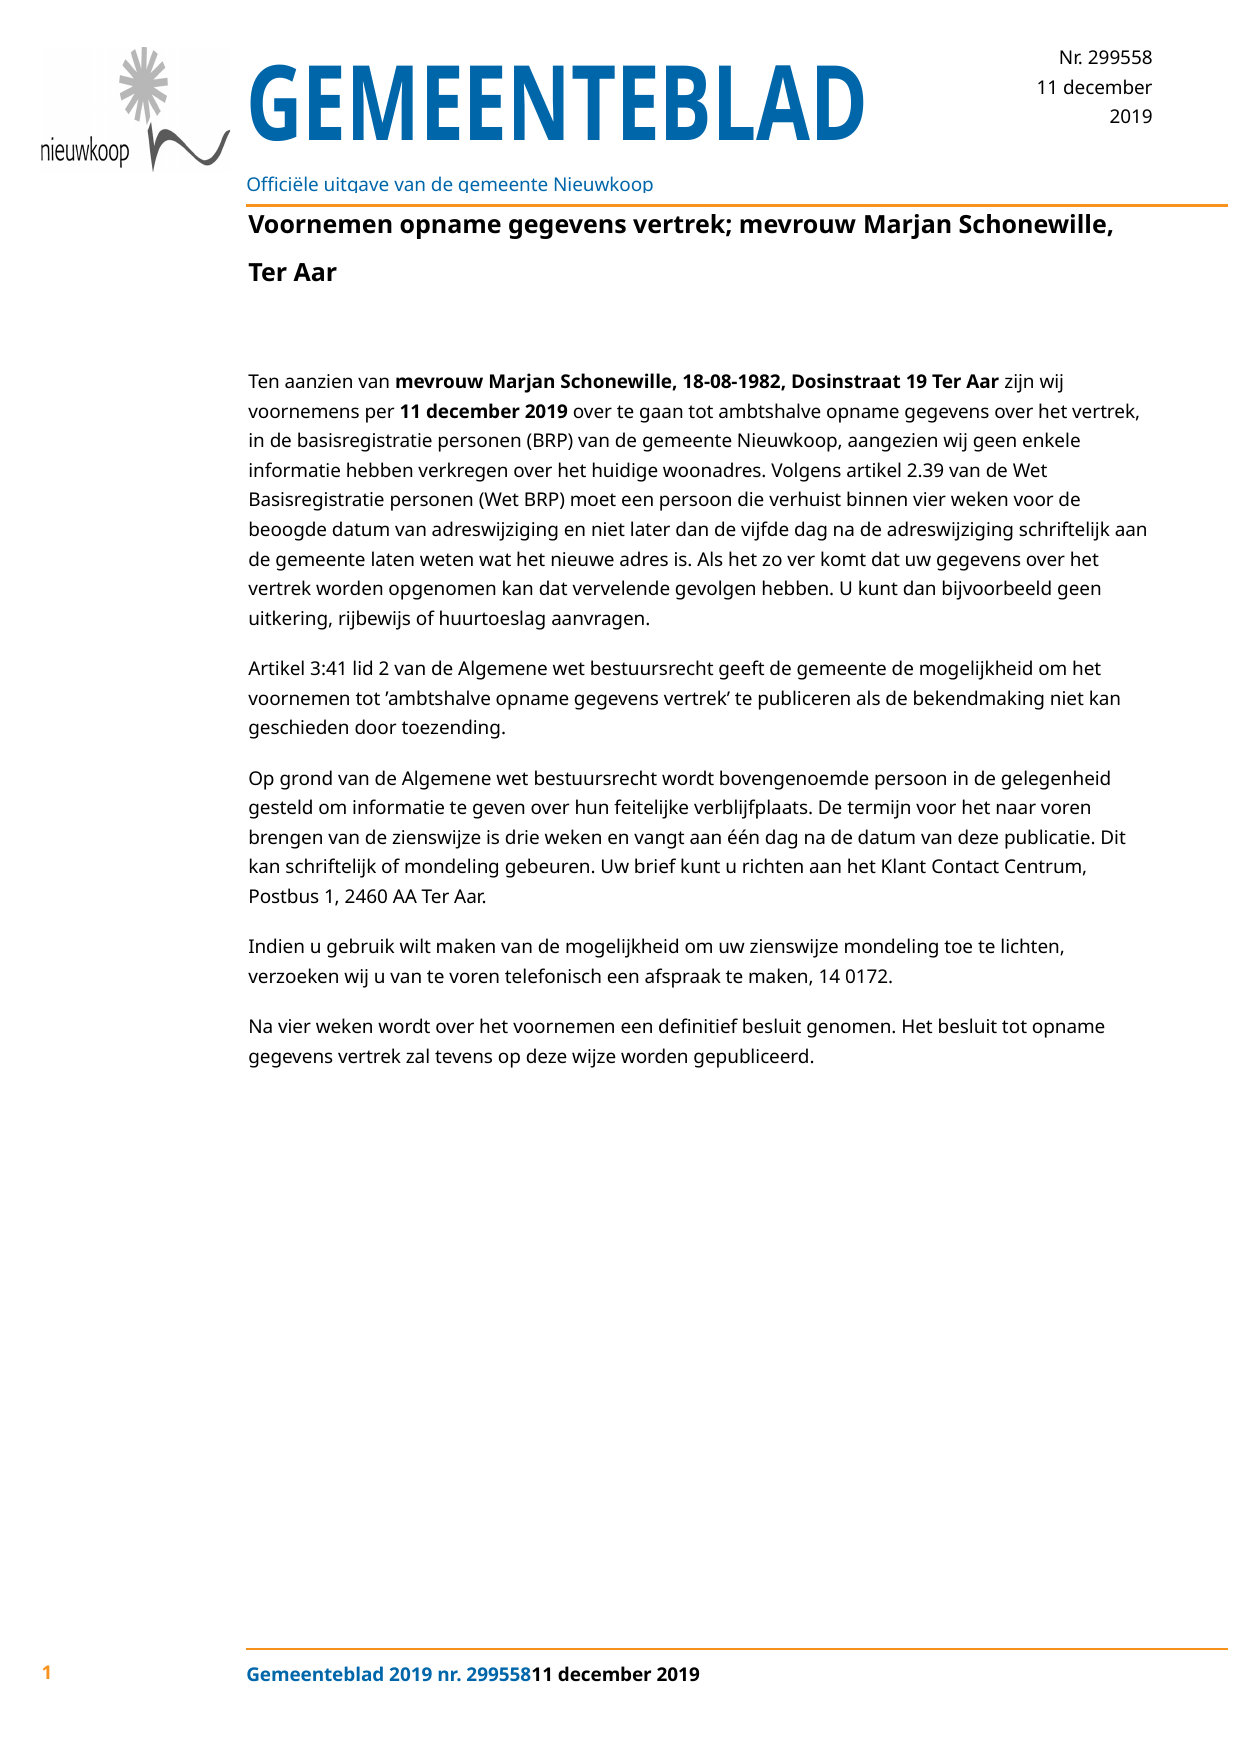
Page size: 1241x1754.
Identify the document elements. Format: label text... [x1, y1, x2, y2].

text Op grond van de Algemene wet bestuursrecht wordt bovengenoemde persoon in de gelegenheid gesteld om informatie te geven over hun feitelijke verblijfplaats. De termijn voor het naar voren brengen van de zienswijze is drie weken en vangt aan één dag na de datum van deze publicatie. Dit kan schriftelijk of mondeling gebeuren. Uw brief kunt u richten aan het Klant Contact Centrum, Postbus 1, 2460 AA Ter Aar. [248, 765, 1152, 909]
text Ten aanzien van mevrouw Marjan Schonewille, 18-08-1982, Dosinstraat 19 Ter Aar zijn wij voornemens per 11 december 2019 over te gaan tot ambtshalve opname gegevens over het vertrek, in de basisregistratie personen (BRP) van de gemeente Nieuwkoop, aangezien wij geen enkele informatie hebben verkregen over het huidige woonadres. Volgens artikel 2.39 van de Wet Basisregistratie personen (Wet BRP) moet een persoon die verhuist binnen vier weken voor de beoogde datum van adreswijziging en niet later dan de vijfde dag na de adreswijziging schriftelijk aan de gemeente laten weten wat het nieuwe adres is. Als het zo ver komt dat uw gegevens over het vertrek worden opgenomen kan dat vervelende gevolgen hebben. U kunt dan bijvoorbeeld geen uitkering, rijbewijs of huurtoeslag aanvragen. [248, 368, 1152, 631]
text Na vier weken wordt over het voornemen een definitief besluit genomen. Het besluit tot opname gegevens vertrek zal tevens op deze wijze worden gepubliceerd. [248, 1014, 1152, 1069]
text Indien u gebruik wilt maken van de mogelijkheid om uw zienswijze mondeling toe te lichten, verzoeken wij u van te voren telefonisch een afspraak te maken, 14 0172. [248, 934, 1152, 989]
picture [41, 47, 231, 172]
text Voornemen opname gegevens vertrek; mevrouw Marjan Schonewille, Ter Aar [248, 207, 1152, 288]
text Artikel 3:41 lid 2 van de Algemene wet bestuursrecht geeft de gemeente de mogelijkheid om het voornemen tot ’ambtshalve opname gegevens vertrek’ te publiceren als de bekendmaking niet kan geschieden door toezending. [248, 655, 1152, 740]
